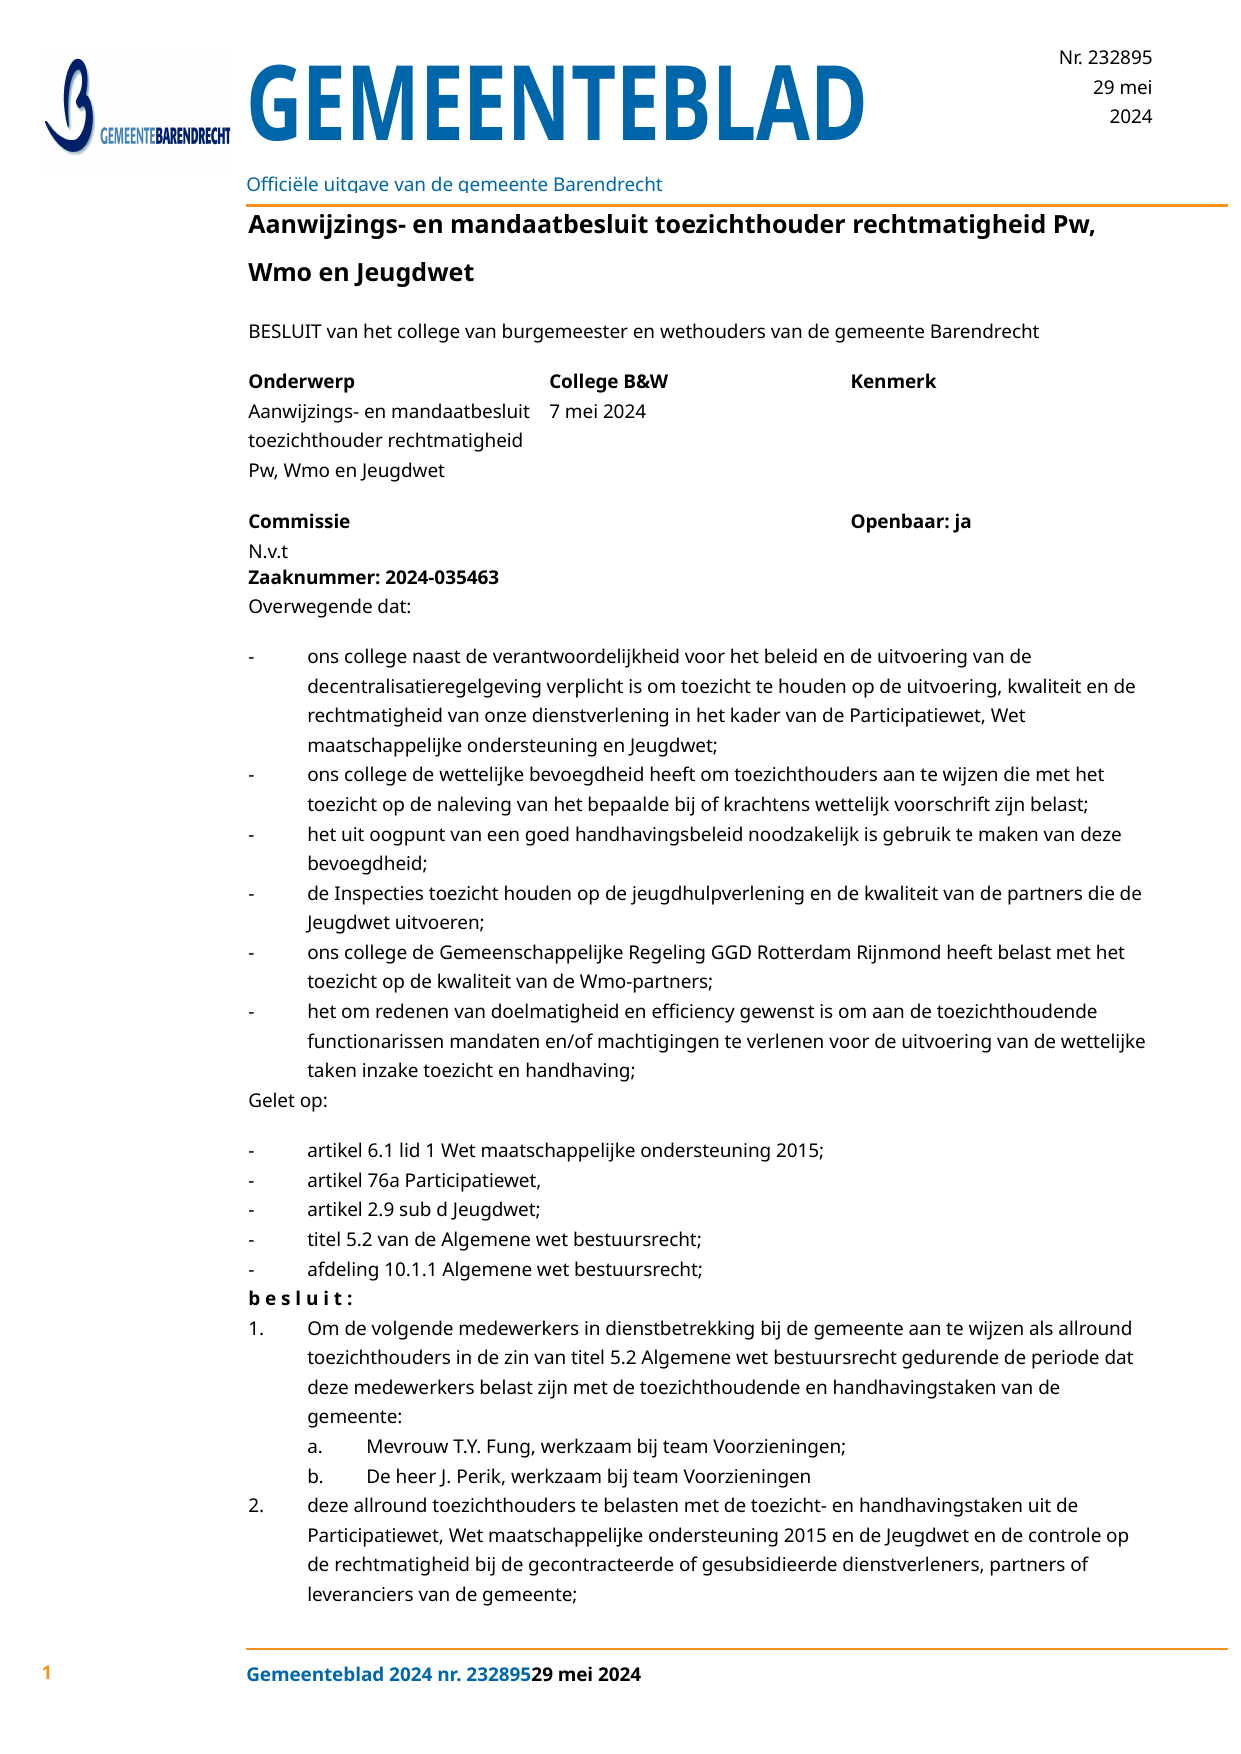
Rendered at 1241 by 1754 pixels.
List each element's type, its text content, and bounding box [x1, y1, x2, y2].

list het uit oogpunt van een goed handhavingsbeleid noodzakelijk is gebruik te maken van deze bevoegdheid; [248, 821, 1152, 876]
text b e s l u i t : [248, 1285, 1152, 1311]
list Om de volgende medewerkers in dienstbetrekking bij de gemeente aan te wijzen als allround toezichthouders in de zin van titel 5.2 Algemene wet bestuursrecht gedurende de periode dat deze medewerkers belast zijn met de toezichthoudende en handhavingstaken van de gemeente: [248, 1315, 1152, 1429]
text Overwegende dat: [248, 593, 1152, 619]
list het om redenen van doelmatigheid en efficiency gewenst is om aan de toezichthoudende functionarissen mandaten en/of machtigingen te verlenen voor de uitvoering van de wettelijke taken inzake toezicht en handhaving; [248, 998, 1152, 1083]
list De heer J. Perik, werkzaam bij team Voorzieningen [307, 1463, 1152, 1489]
table_cell Zaaknummer: 2024-035463 [248, 564, 1152, 590]
list ons college de Gemeenschappelijke Regeling GGD Rotterdam Rijnmond heeft belast met het toezicht op de kwaliteit van de Wmo-partners; [248, 939, 1152, 994]
list artikel 6.1 lid 1 Wet maatschappelijke ondersteuning 2015; [248, 1137, 1152, 1163]
table_cell Commissie N.v.t [248, 509, 549, 564]
list ons college naast de verantwoordelijkheid voor het beleid en de uitvoering van de decentralisatieregelgeving verplicht is om toezicht te houden op de uitvoering, kwaliteit en de rechtmatigheid van onze dienstverlening in het kader van de Participatiewet, Wet maatschappelijke ondersteuning en Jeugdwet; [248, 643, 1152, 758]
table_cell [248, 483, 549, 509]
text Aanwijzings- en mandaatbesluit toezichthouder rechtmatigheid Pw, Wmo en Jeugdwet [248, 207, 1152, 288]
table_header Onderwerp Aanwijzings- en mandaatbesluit toezichthouder rechtmatigheid Pw, Wmo en Jeugdwet [248, 369, 549, 483]
text Gelet op: [248, 1087, 1152, 1113]
list deze allround toezichthouders te belasten met de toezicht- en handhavingstaken uit de Participatiewet, Wet maatschappelijke ondersteuning 2015 en de Jeugdwet en de controle op de rechtmatigheid bij de gecontracteerde of gesubsidieerde dienstverleners, partners of leveranciers van de gemeente; [248, 1492, 1152, 1607]
list afdeling 10.1.1 Algemene wet bestuursrecht; [248, 1256, 1152, 1282]
list de Inspecties toezicht houden op de jeugdhulpverlening en de kwaliteit van de partners die de Jeugdwet uitvoeren; [248, 880, 1152, 935]
table_header Kenmerk [850, 369, 1152, 483]
list titel 5.2 van de Algemene wet bestuursrecht; [248, 1226, 1152, 1252]
text BESLUIT van het college van burgemeester en wethouders van de gemeente Barendrecht [248, 318, 1152, 344]
list artikel 2.9 sub d Jeugdwet; [248, 1197, 1152, 1222]
table_cell [549, 509, 850, 564]
picture [41, 47, 231, 172]
table_cell [549, 483, 850, 509]
list ons college de wettelijke bevoegdheid heeft om toezichthouders aan te wijzen die met het toezicht op de naleving van het bepaalde bij of krachtens wettelijk voorschrift zijn belast; [248, 762, 1152, 817]
table_cell [850, 483, 1152, 509]
table_header College B&W 7 mei 2024 [549, 369, 850, 483]
list artikel 76a Participatiewet, [248, 1167, 1152, 1193]
table_cell Openbaar: ja [850, 509, 1152, 564]
list Mevrouw T.Y. Fung, werkzaam bij team Voorzieningen; [307, 1433, 1152, 1459]
